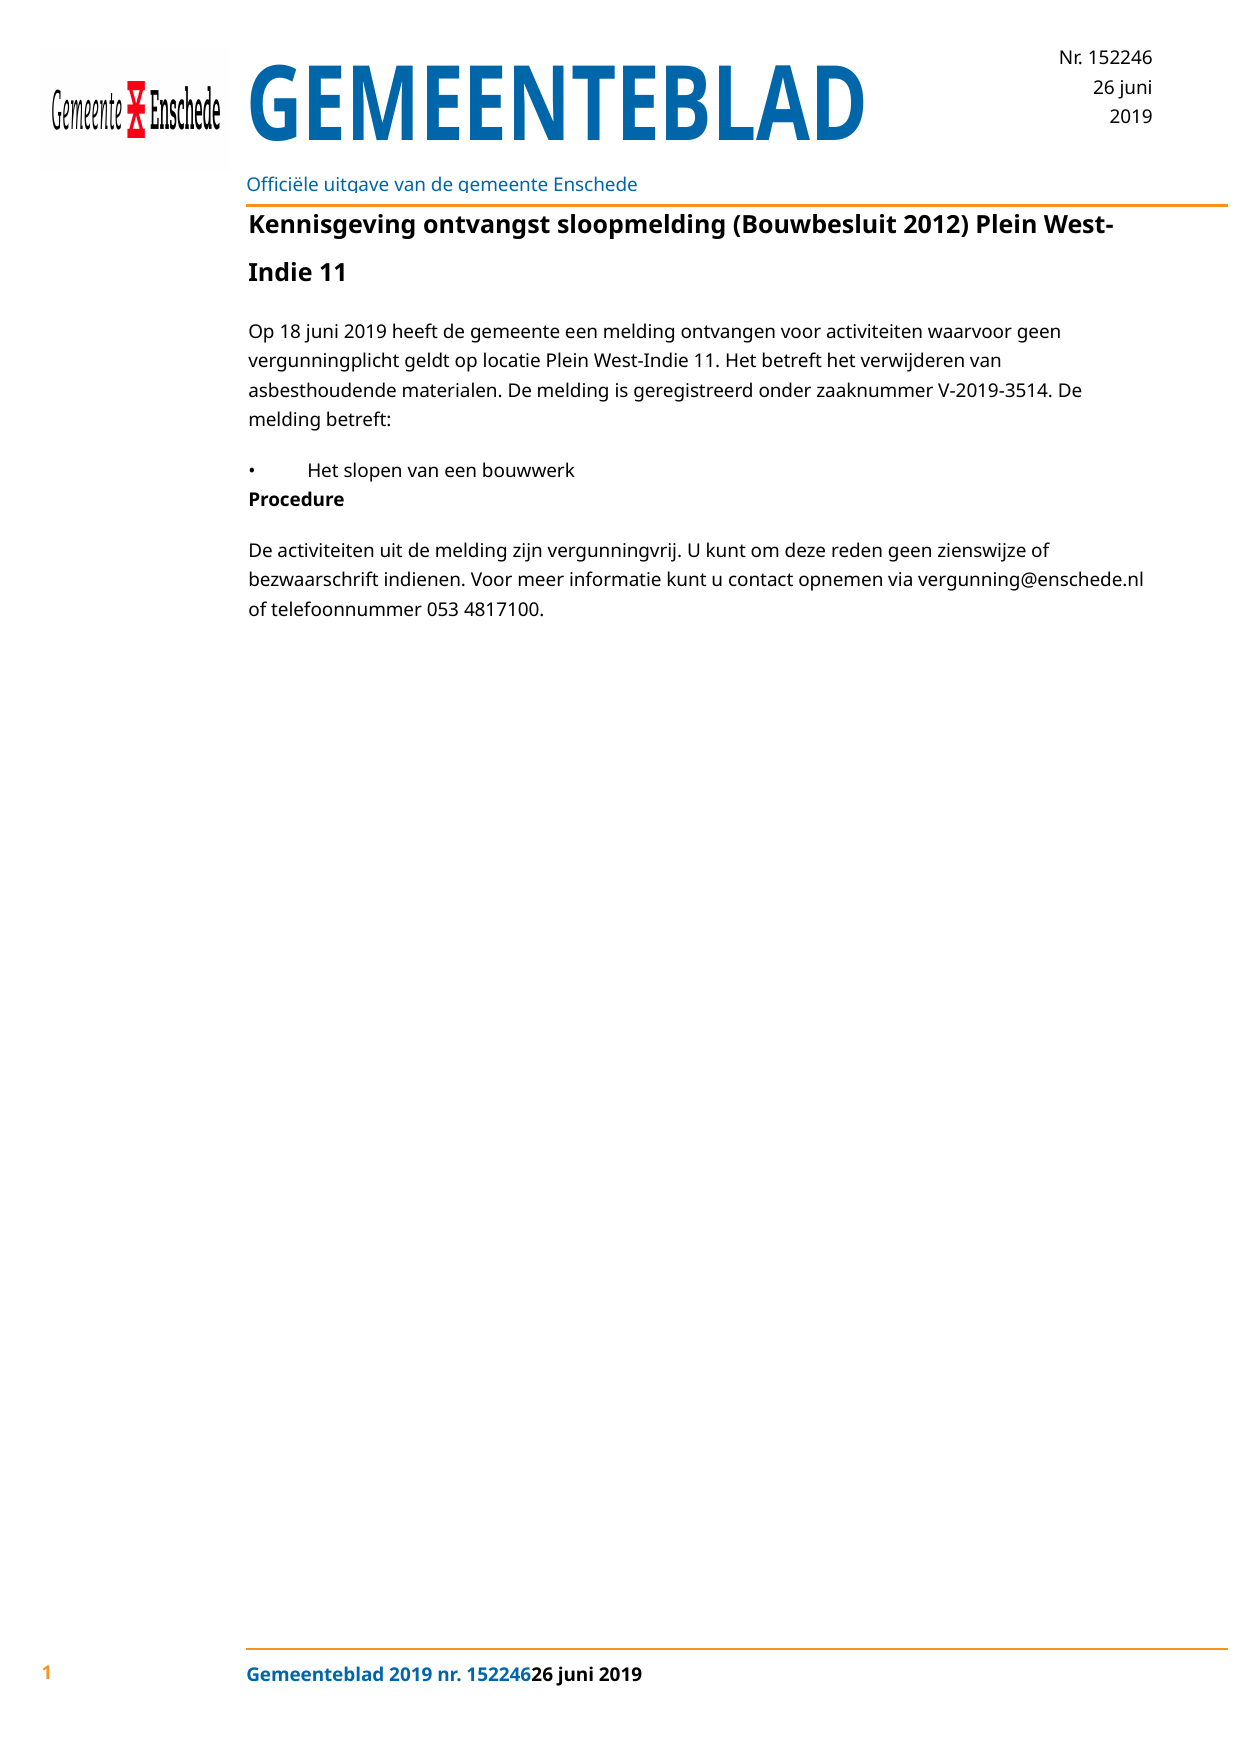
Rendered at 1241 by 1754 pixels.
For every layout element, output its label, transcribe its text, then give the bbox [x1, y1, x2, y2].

picture [41, 47, 231, 172]
text Kennisgeving ontvangst sloopmelding (Bouwbesluit 2012) Plein West-Indie 11 [248, 207, 1152, 288]
text Procedure [248, 487, 1152, 512]
list Het slopen van een bouwwerk [248, 457, 1152, 483]
text De activiteiten uit de melding zijn vergunningvrij. U kunt om deze reden geen zienswijze of bezwaarschrift indienen. Voor meer informatie kunt u contact opnemen via vergunning@enschede.nl of telefoonnummer 053 4817100. [248, 537, 1152, 622]
text Op 18 juni 2019 heeft de gemeente een melding ontvangen voor activiteiten waarvoor geen vergunningplicht geldt op locatie Plein West-Indie 11. Het betreft het verwijderen van asbesthoudende materialen. De melding is geregistreerd onder zaaknummer V-2019-3514. De melding betreft: [248, 318, 1152, 432]
